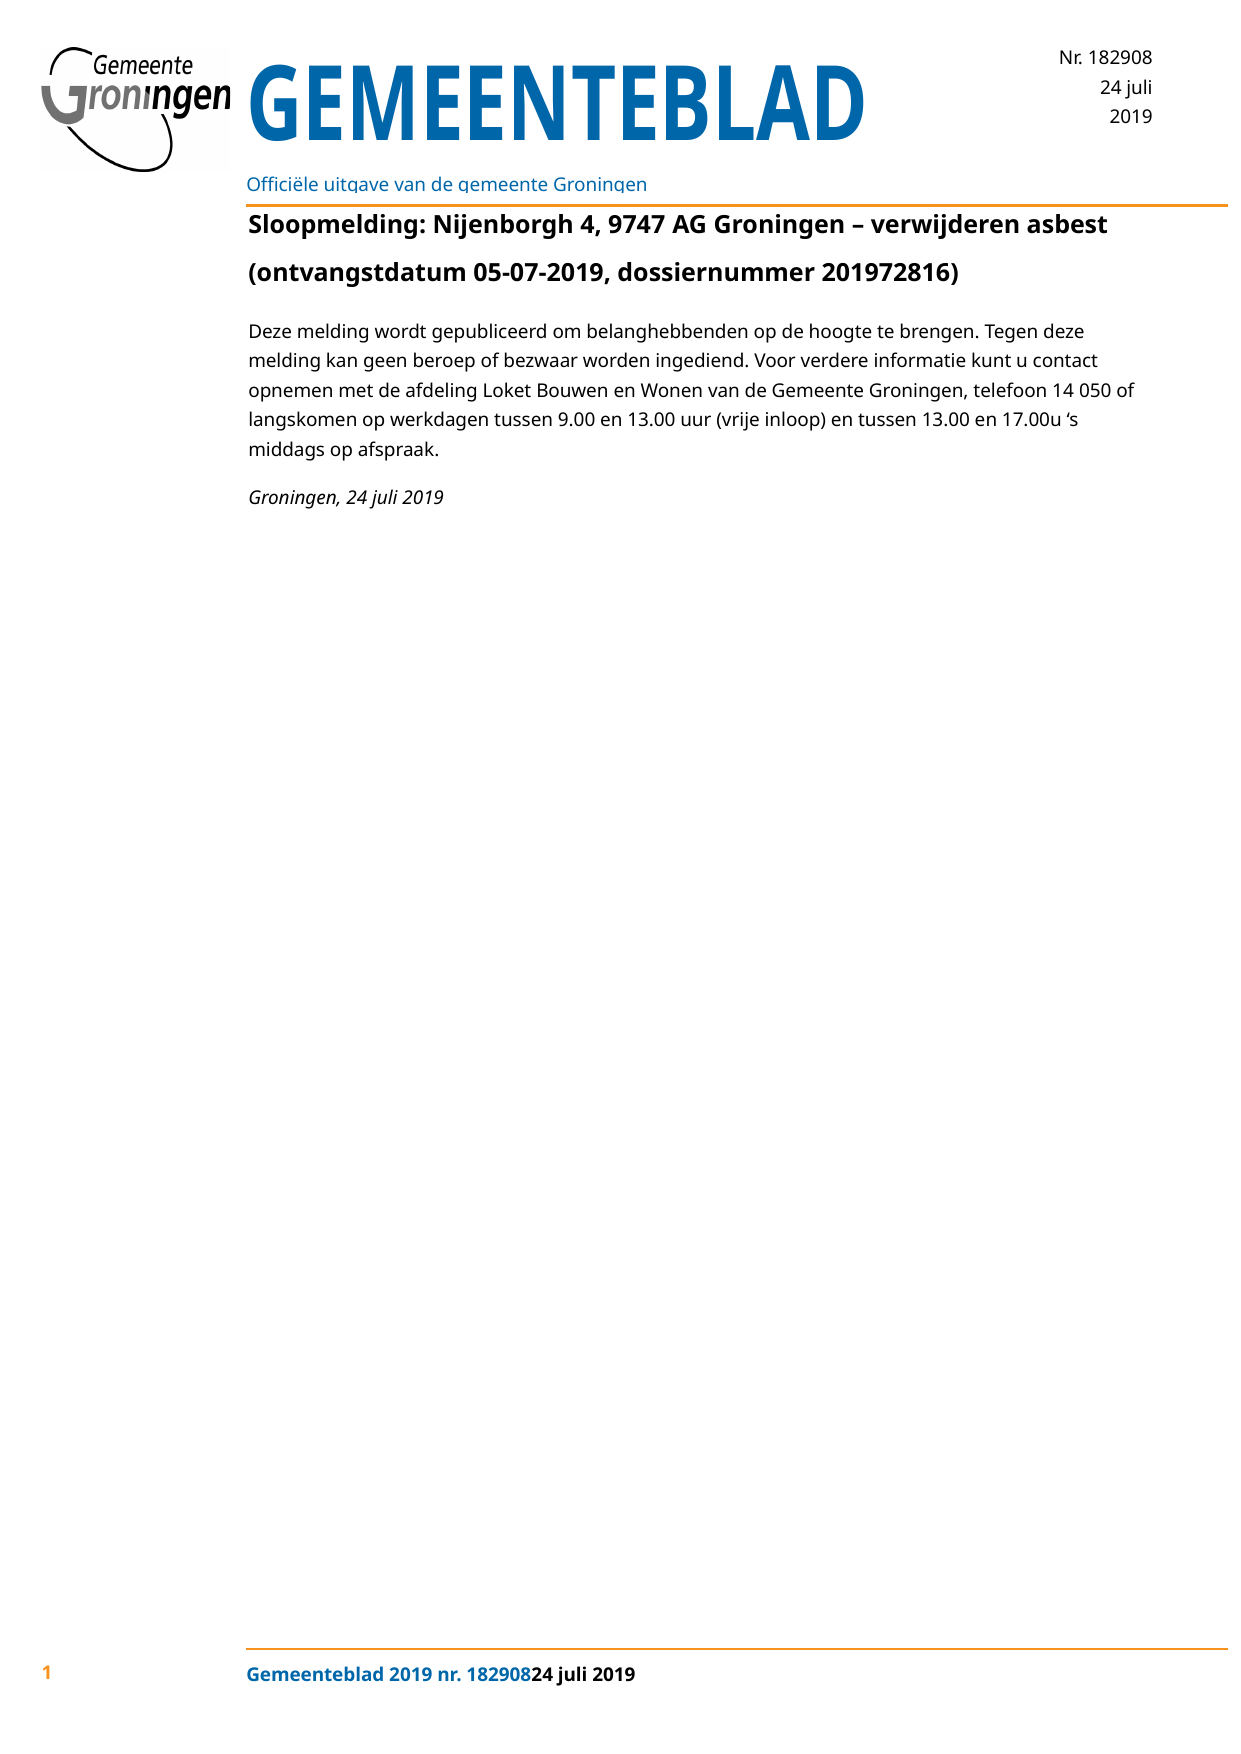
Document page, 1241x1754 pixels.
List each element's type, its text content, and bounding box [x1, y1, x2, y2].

picture [41, 47, 231, 172]
text Deze melding wordt gepubliceerd om belanghebbenden op de hoogte te brengen. Tegen deze melding kan geen beroep of bezwaar worden ingediend. Voor verdere informatie kunt u contact opnemen met de afdeling Loket Bouwen en Wonen van de Gemeente Groningen, telefoon 14 050 of langskomen op werkdagen tussen 9.00 en 13.00 uur (vrije inloop) en tussen 13.00 en 17.00u ‘s middags op afspraak. [248, 318, 1152, 462]
text Sloopmelding: Nijenborgh 4, 9747 AG Groningen – verwijderen asbest (ontvangstdatum 05-07-2019, dossiernummer 201972816) [248, 207, 1152, 288]
text Groningen, 24 juli 2019 [248, 484, 1152, 510]
